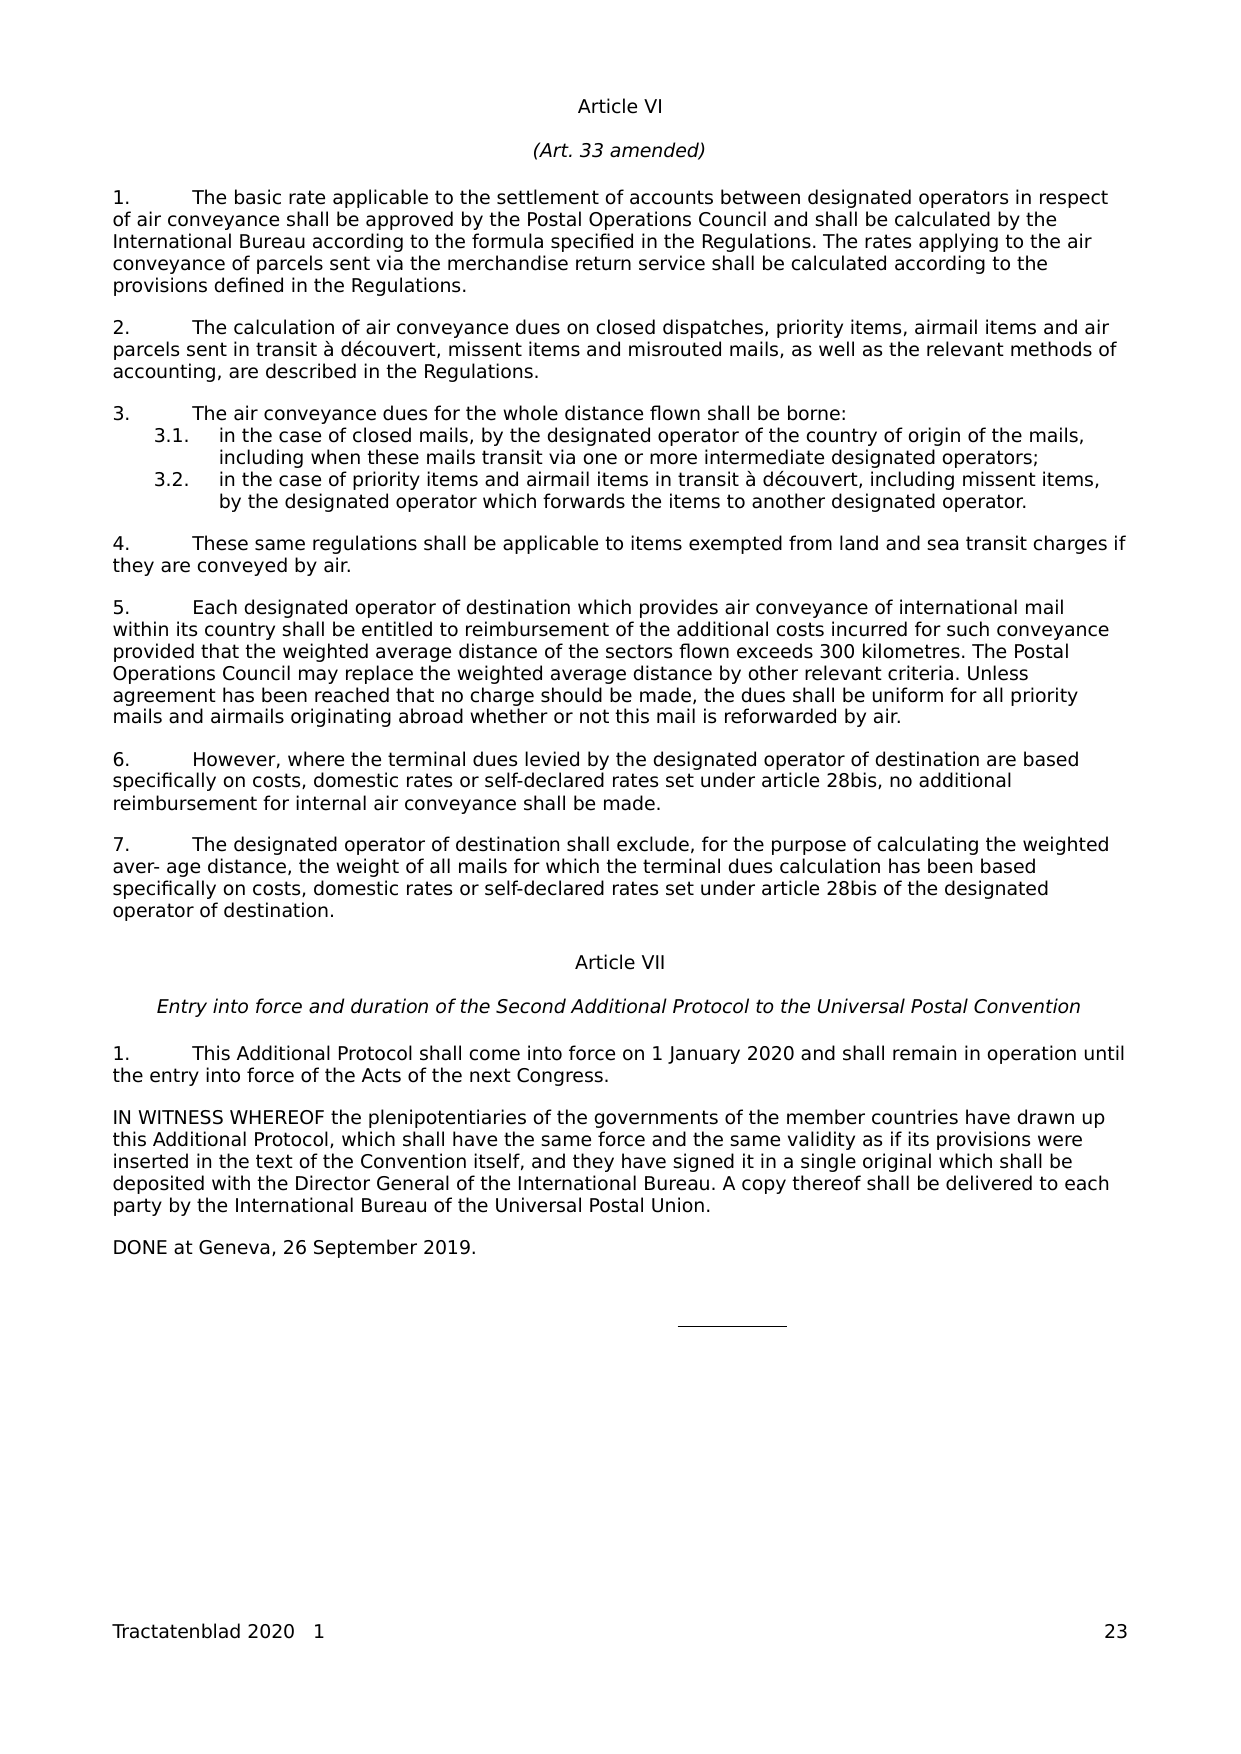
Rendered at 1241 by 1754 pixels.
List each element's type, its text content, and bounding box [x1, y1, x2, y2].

text 7. The designated operator of destination shall exclude, for the purpose of calculating the weighted aver- age distance, the weight of all mails for which the terminal dues calculation has been based specifically on costs, domestic rates or self-declared rates set under article 28bis of the designated operator of destination. [112, 834, 1128, 922]
text 6. However, where the terminal dues levied by the designated operator of destination are based specifically on costs, domestic rates or self-declared rates set under article 28bis, no additional reimbursement for internal air conveyance shall be made. [112, 748, 1128, 814]
subtitle Article VII Entry into force and duration of the Second Additional Protocol to the Universal Postal Convention [112, 952, 1128, 1018]
text DONE at Geneva, 26 September 2019. [112, 1237, 1128, 1259]
text 4. These same regulations shall be applicable to items exempted from land and sea transit charges if they are conveyed by air. [112, 533, 1128, 577]
text 2. The calculation of air conveyance dues on closed dispatches, priority items, airmail items and air parcels sent in transit à découvert, missent items and misrouted mails, as well as the relevant methods of accounting, are described in the Regulations. [112, 317, 1128, 383]
text IN WITNESS WHEREOF the plenipotentiaries of the governments of the member countries have drawn up this Additional Protocol, which shall have the same force and the same validity as if its provisions were inserted in the text of the Convention itself, and they have signed it in a single original which shall be deposited with the Director General of the International Bureau. A copy thereof shall be delivered to each party by the International Bureau of the Universal Postal Union. [112, 1107, 1128, 1217]
text 5. Each designated operator of destination which provides air conveyance of international mail within its country shall be entitled to reimbursement of the additional costs incurred for such conveyance provided that the weighted average distance of the sectors flown exceeds 300 kilometres. The Postal Operations Council may replace the weighted average distance by other relevant criteria. Unless agreement has been reached that no charge should be made, the dues shall be uniform for all priority mails and airmails originating abroad whether or not this mail is reforwarded by air. [112, 597, 1128, 728]
text 3.2. in the case of priority items and airmail items in transit à découvert, including missent items, by the designated operator which forwards the items to another designated operator. [153, 469, 1128, 513]
text 3. The air conveyance dues for the whole distance flown shall be borne: [112, 403, 1128, 425]
text 1. The basic rate applicable to the settlement of accounts between designated operators in respect of air conveyance shall be approved by the Postal Operations Council and shall be calculated by the International Bureau according to the formula specified in the Regulations. The rates applying to the air conveyance of parcels sent via the merchandise return service shall be calculated according to the provisions defined in the Regulations. [112, 187, 1128, 297]
text 3.1. in the case of closed mails, by the designated operator of the country of origin of the mails, including when these mails transit via one or more intermediate designated operators; [153, 425, 1128, 469]
text 1. This Additional Protocol shall come into force on 1 January 2020 and shall remain in operation until the entry into force of the Acts of the next Congress. [112, 1043, 1128, 1087]
subtitle Article VI (Art. 33 amended) [112, 96, 1128, 162]
